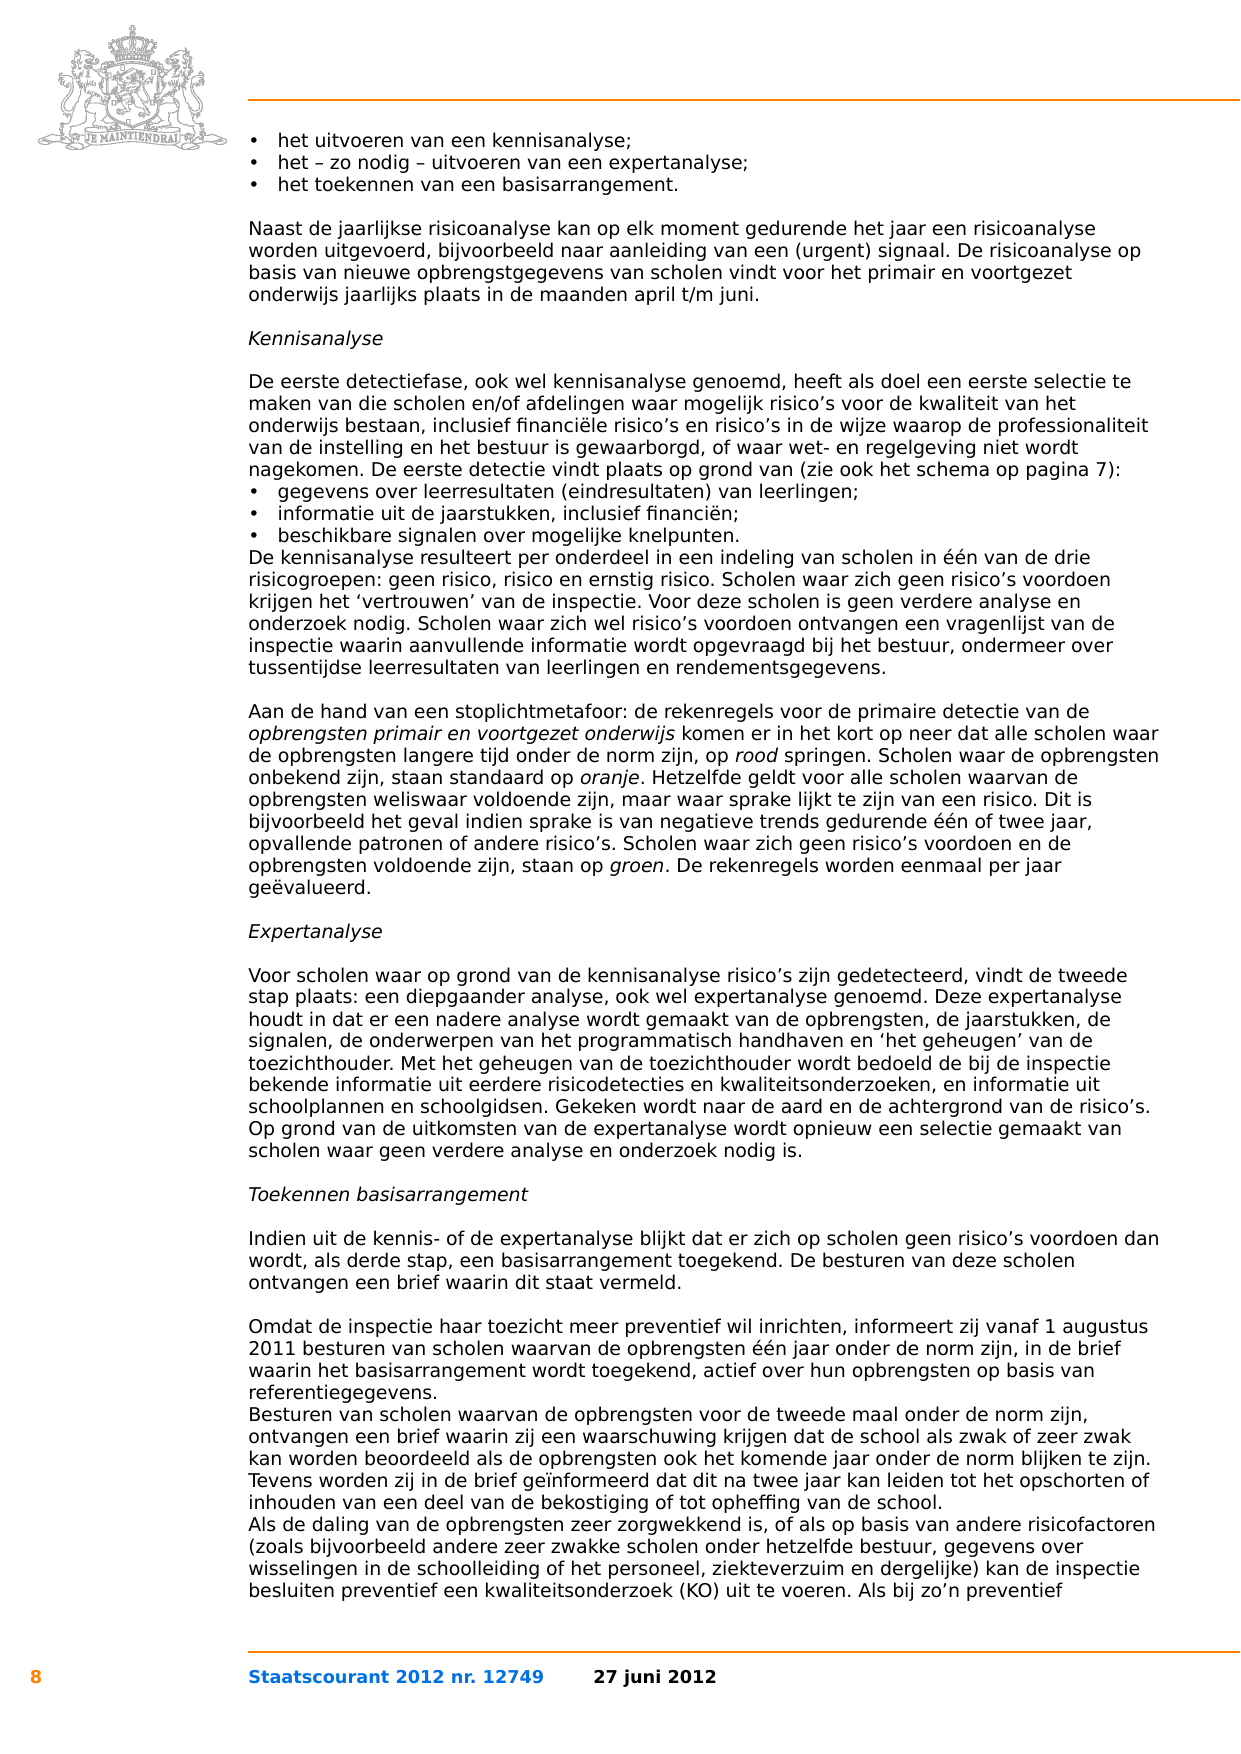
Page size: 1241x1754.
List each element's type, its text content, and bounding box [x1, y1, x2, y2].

text De eerste detectiefase, ook wel kennisanalyse genoemd, heeft als doel een eerste selectie te maken van die scholen en/of afdelingen waar mogelijk risico’s voor de kwaliteit van het onderwijs bestaan, inclusief financiële risico’s en risico’s in de wijze waarop de professionaliteit van de instelling en het bestuur is gewaarborgd, of waar wet- en regelgeving niet wordt nagekomen. De eerste detectie vindt plaats op grond van (zie ook het schema op pagina 7): [248, 371, 1163, 481]
subtitle Expertanalyse [248, 921, 1163, 943]
text Aan de hand van een stoplichtmetafoor: de rekenregels voor de primaire detectie van de opbrengsten primair en voortgezet onderwijs komen er in het kort op neer dat alle scholen waar de opbrengsten langere tijd onder de norm zijn, op rood springen. Scholen waar de opbrengsten onbekend zijn, staan standaard op oranje. Hetzelfde geldt voor alle scholen waarvan de opbrengsten weliswaar voldoende zijn, maar waar sprake lijkt te zijn van een risico. Dit is bijvoorbeeld het geval indien sprake is van negatieve trends gedurende één of twee jaar, opvallende patronen of andere risico’s. Scholen waar zich geen risico’s voordoen en de opbrengsten voldoende zijn, staan op groen. De rekenregels worden eenmaal per jaar geëvalueerd. [248, 701, 1163, 899]
subtitle Kennisanalyse [248, 327, 1163, 349]
text De kennisanalyse resulteert per onderdeel in een indeling van scholen in één van de drie risicogroepen: geen risico, risico en ernstig risico. Scholen waar zich geen risico’s voordoen krijgen het ‘vertrouwen’ van de inspectie. Voor deze scholen is geen verdere analyse en onderzoek nodig. Scholen waar zich wel risico’s voordoen ontvangen een vragenlijst van de inspectie waarin aanvullende informatie wordt opgevraagd bij het bestuur, ondermeer over tussentijdse leerresultaten van leerlingen en rendementsgegevens. [248, 547, 1163, 679]
text Als de daling van de opbrengsten zeer zorgwekkend is, of als op basis van andere risicofactoren (zoals bijvoorbeeld andere zeer zwakke scholen onder hetzelfde bestuur, gegevens over wisselingen in de schoolleiding of het personeel, ziekteverzuim en dergelijke) kan de inspectie besluiten preventief een kwaliteitsonderzoek (KO) uit te voeren. Als bij zo’n preventief [248, 1514, 1163, 1602]
text • het uitvoeren van een kennisanalyse; [248, 130, 1163, 152]
picture [38, 25, 227, 150]
text Naast de jaarlijkse risicoanalyse kan op elk moment gedurende het jaar een risicoanalyse worden uitgevoerd, bijvoorbeeld naar aanleiding van een (urgent) signaal. De risicoanalyse op basis van nieuwe opbrengstgegevens van scholen vindt voor het primair en voortgezet onderwijs jaarlijks plaats in de maanden april t/m juni. [248, 218, 1163, 306]
text • beschikbare signalen over mogelijke knelpunten. [248, 525, 1163, 547]
text • het – zo nodig – uitvoeren van een expertanalyse; [248, 152, 1163, 174]
subtitle Toekennen basisarrangement [248, 1184, 1163, 1206]
text Besturen van scholen waarvan de opbrengsten voor de tweede maal onder de norm zijn, ontvangen een brief waarin zij een waarschuwing krijgen dat de school als zwak of zeer zwak kan worden beoordeeld als de opbrengsten ook het komende jaar onder de norm blijken te zijn. Tevens worden zij in de brief geïnformeerd dat dit na twee jaar kan leiden tot het opschorten of inhouden van een deel van de bekostiging of tot opheffing van de school. [248, 1404, 1163, 1514]
text Omdat de inspectie haar toezicht meer preventief wil inrichten, informeert zij vanaf 1 augustus 2011 besturen van scholen waarvan de opbrengsten één jaar onder de norm zijn, in de brief waarin het basisarrangement wordt toegekend, actief over hun opbrengsten op basis van referentiegegevens. [248, 1316, 1163, 1404]
text Op grond van de uitkomsten van de expertanalyse wordt opnieuw een selectie gemaakt van scholen waar geen verdere analyse en onderzoek nodig is. [248, 1118, 1163, 1162]
text • informatie uit de jaarstukken, inclusief financiën; [248, 503, 1163, 525]
text • gegevens over leerresultaten (eindresultaten) van leerlingen; [248, 481, 1163, 503]
text Indien uit de kennis- of de expertanalyse blijkt dat er zich op scholen geen risico’s voordoen dan wordt, als derde stap, een basisarrangement toegekend. De besturen van deze scholen ontvangen een brief waarin dit staat vermeld. [248, 1228, 1163, 1294]
text • het toekennen van een basisarrangement. [248, 174, 1163, 196]
text Voor scholen waar op grond van de kennisanalyse risico’s zijn gedetecteerd, vindt de tweede stap plaats: een diepgaander analyse, ook wel expertanalyse genoemd. Deze expertanalyse houdt in dat er een nadere analyse wordt gemaakt van de opbrengsten, de jaarstukken, de signalen, de onderwerpen van het programmatisch handhaven en ‘het geheugen’ van de toezichthouder. Met het geheugen van de toezichthouder wordt bedoeld de bij de inspectie bekende informatie uit eerdere risicodetecties en kwaliteitsonderzoeken, en informatie uit schoolplannen en schoolgidsen. Gekeken wordt naar de aard en de achtergrond van de risico’s. [248, 964, 1163, 1118]
